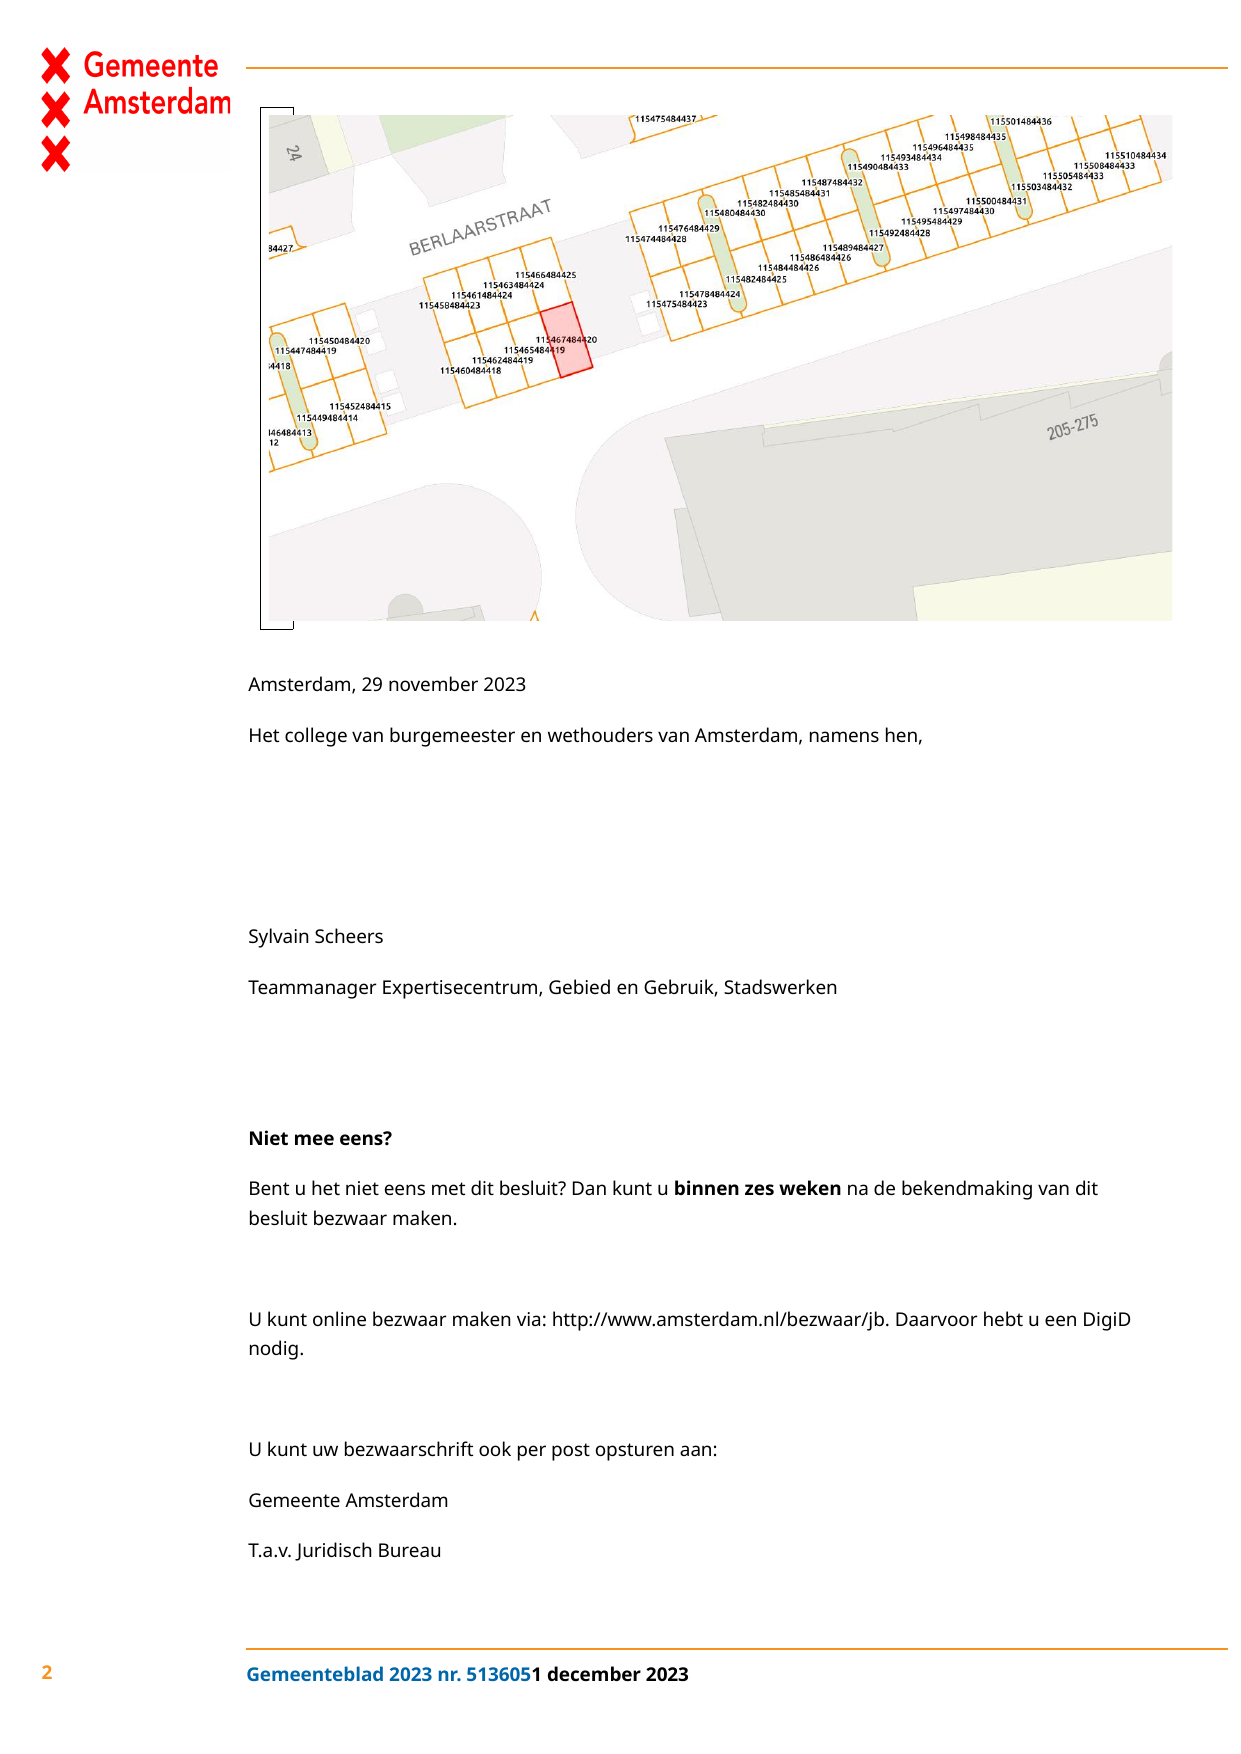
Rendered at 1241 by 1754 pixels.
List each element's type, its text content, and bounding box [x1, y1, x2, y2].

text Niet mee eens? [248, 1125, 1152, 1151]
text Het college van burgemeester en wethouders van Amsterdam, namens hen, [248, 722, 1152, 747]
picture [268, 115, 1173, 621]
text Gemeente Amsterdam [248, 1487, 1152, 1512]
text U kunt uw bezwaarschrift ook per post opsturen aan: [248, 1436, 1152, 1462]
text U kunt online bezwaar maken via: http://www.amsterdam.nl/bezwaar/jb. Daarvoor hebt u een DigiD nodig. [248, 1306, 1152, 1361]
picture [41, 47, 231, 172]
text Teammanager Expertisecentrum, Gebied en Gebruik, Stadswerken [248, 974, 1152, 999]
text Amsterdam, 29 november 2023 [248, 671, 1152, 697]
text Bent u het niet eens met dit besluit? Dan kunt u binnen zes weken na de bekendmaking van dit besluit bezwaar maken. [248, 1176, 1152, 1231]
text Sylvain Scheers [248, 923, 1152, 949]
text T.a.v. Juridisch Bureau [248, 1537, 1152, 1563]
